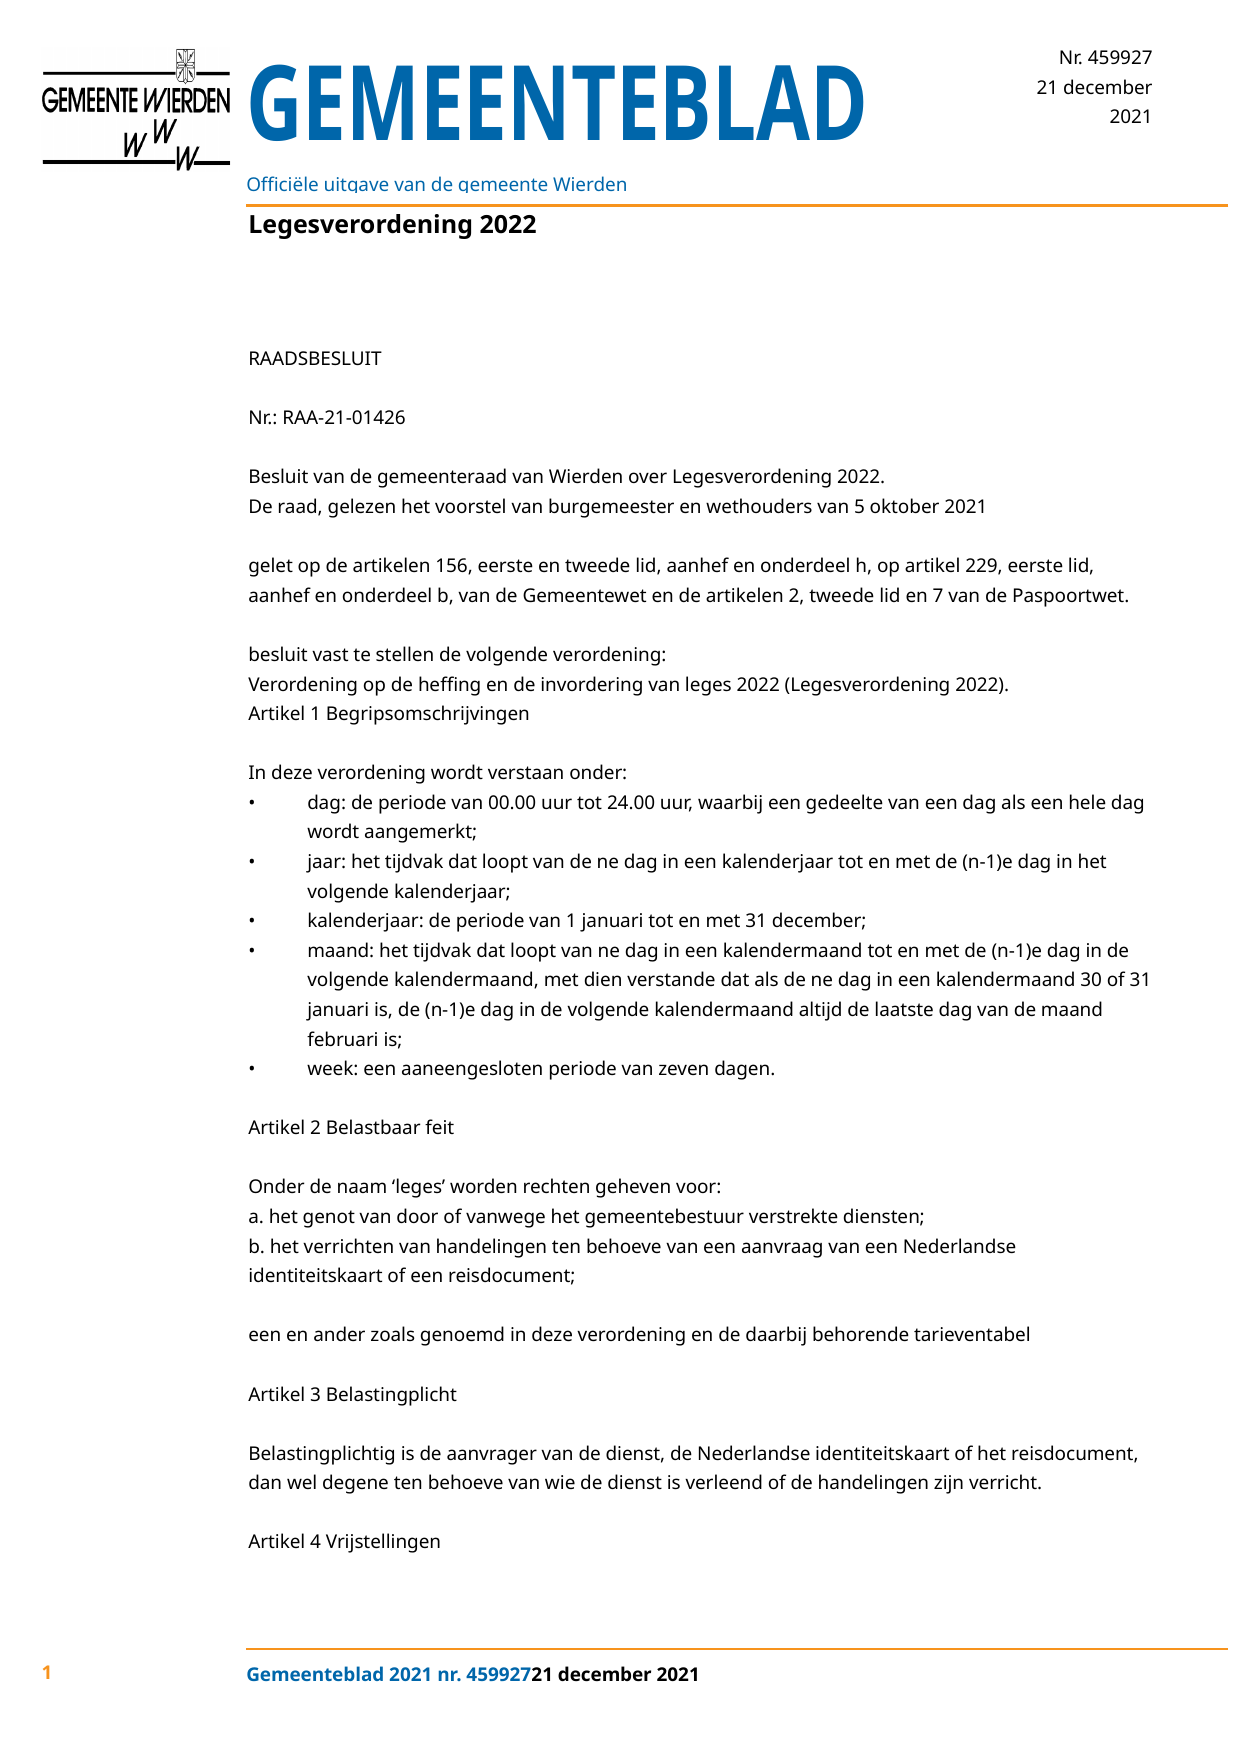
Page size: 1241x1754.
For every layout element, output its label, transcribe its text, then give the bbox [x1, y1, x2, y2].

text Artikel 3 Belastingplicht [248, 1381, 1152, 1406]
text In deze verordening wordt verstaan onder: [248, 759, 1152, 785]
list kalenderjaar: de periode van 1 januari tot en met 31 december; [248, 907, 1152, 933]
text besluit vast te stellen de volgende verordening: [248, 641, 1152, 667]
list maand: het tijdvak dat loopt van ne dag in een kalendermaand tot en met de (n-1)e dag in de volgende kalendermaand, met dien verstande dat als de ne dag in een kalendermaand 30 of 31 januari is, de (n-1)e dag in de volgende kalendermaand altijd de laatste dag van de maand februari is; [248, 937, 1152, 1051]
text b. het verrichten van handelingen ten behoeve van een aanvraag van een Nederlandse [248, 1233, 1152, 1258]
text De raad, gelezen het voorstel van burgemeester en wethouders van 5 oktober 2021 [248, 493, 1152, 519]
text Verordening op de heffing en de invordering van leges 2022 (Legesverordening 2022). [248, 671, 1152, 696]
text Artikel 1 Begripsomschrijvingen [248, 700, 1152, 726]
text Artikel 2 Belastbaar feit [248, 1114, 1152, 1140]
text a. het genot van door of vanwege het gemeentebestuur verstrekte diensten; [248, 1203, 1152, 1229]
text Belastingplichtig is de aanvrager van de dienst, de Nederlandse identiteitskaart of het reisdocument, dan wel degene ten behoeve van wie de dienst is verleend of de handelingen zijn verricht. [248, 1440, 1152, 1495]
text identiteitskaart of een reisdocument; [248, 1262, 1152, 1288]
text Besluit van de gemeenteraad van Wierden over Legesverordening 2022. [248, 464, 1152, 489]
text Onder de naam ‘leges’ worden rechten geheven voor: [248, 1174, 1152, 1199]
text een en ander zoals genoemd in deze verordening en de daarbij behorende tarieventabel [248, 1322, 1152, 1347]
list week: een aaneengesloten periode van zeven dagen. [248, 1055, 1152, 1081]
text Legesverordening 2022 [248, 207, 1152, 241]
text RAADSBESLUIT [248, 345, 1152, 371]
picture [41, 47, 231, 172]
text Nr.: RAA-21-01426 [248, 404, 1152, 430]
list jaar: het tijdvak dat loopt van de ne dag in een kalenderjaar tot en met de (n-1)e dag in het volgende kalenderjaar; [248, 848, 1152, 903]
text gelet op de artikelen 156, eerste en tweede lid, aanhef en onderdeel h, op artikel 229, eerste lid, aanhef en onderdeel b, van de Gemeentewet en de artikelen 2, tweede lid en 7 van de Paspoortwet. [248, 552, 1152, 608]
text Artikel 4 Vrijstellingen [248, 1529, 1152, 1554]
list dag: de periode van 00.00 uur tot 24.00 uur, waarbij een gedeelte van een dag als een hele dag wordt aangemerkt; [248, 789, 1152, 844]
